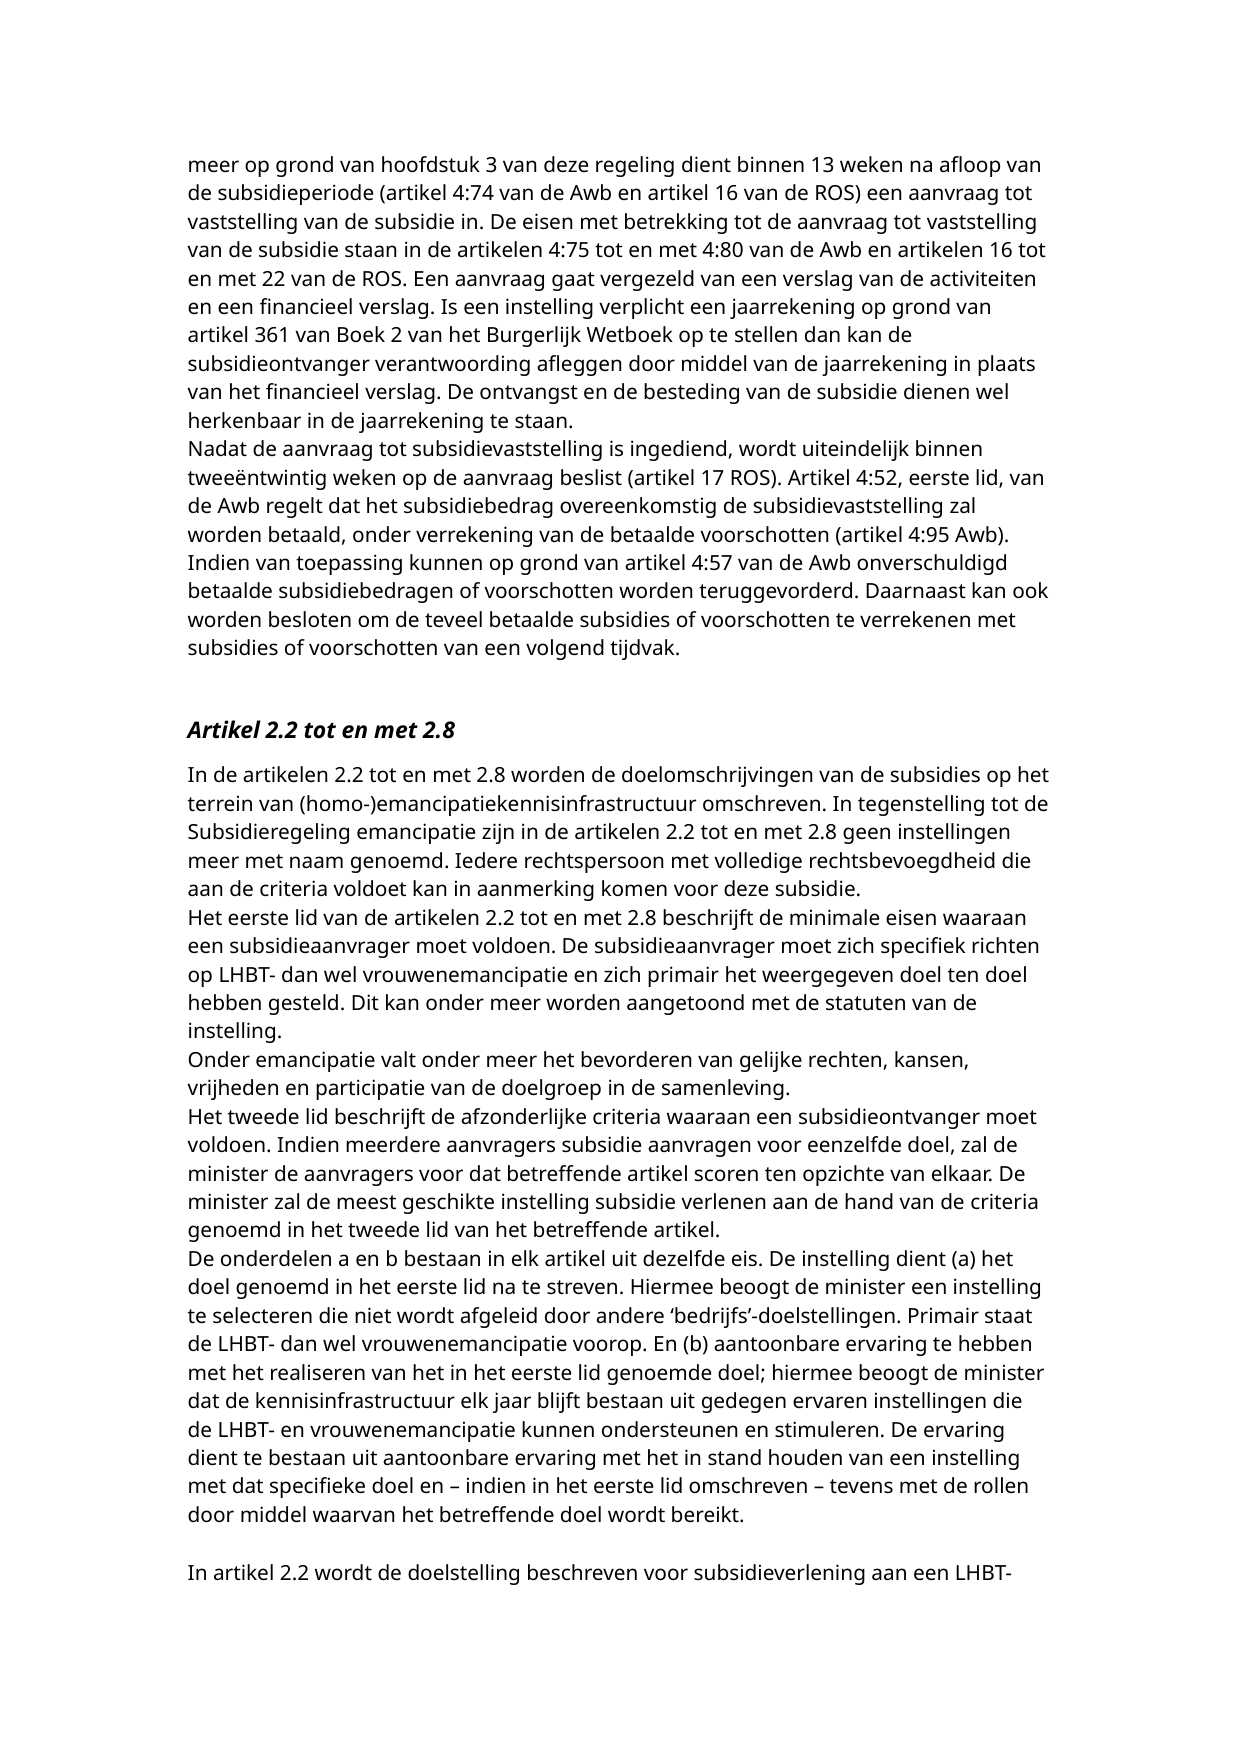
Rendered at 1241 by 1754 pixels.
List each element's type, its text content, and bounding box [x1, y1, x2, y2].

text In artikel 2.2 wordt de doelstelling beschreven voor subsidieverlening aan een LHBT- [187, 1558, 1053, 1587]
text Het eerste lid van de artikelen 2.2 tot en met 2.8 beschrijft de minimale eisen waaraan een subsidieaanvrager moet voldoen. De subsidieaanvrager moet zich specifiek richten op LHBT- dan wel vrouwenemancipatie en zich primair het weergegeven doel ten doel hebben gesteld. Dit kan onder meer worden aangetoond met de statuten van de instelling. [187, 903, 1053, 1045]
text Nadat de aanvraag tot subsidievaststelling is ingediend, wordt uiteindelijk binnen tweeëntwintig weken op de aanvraag beslist (artikel 17 ROS). Artikel 4:52, eerste lid, van de Awb regelt dat het subsidiebedrag overeenkomstig de subsidievaststelling zal worden betaald, onder verrekening van de betaalde voorschotten (artikel 4:95 Awb). Indien van toepassing kunnen op grond van artikel 4:57 van de Awb onverschuldigd betaalde subsidiebedragen of voorschotten worden teruggevorderd. Daarnaast kan ook worden besloten om de teveel betaalde subsidies of voorschotten te verrekenen met subsidies of voorschotten van een volgend tijdvak. [187, 434, 1053, 662]
text Het tweede lid beschrijft de afzonderlijke criteria waaraan een subsidieontvanger moet voldoen. Indien meerdere aanvragers subsidie aanvragen voor eenzelfde doel, zal de minister de aanvragers voor dat betreffende artikel scoren ten opzichte van elkaar. De minister zal de meest geschikte instelling subsidie verlenen aan de hand van de criteria genoemd in het tweede lid van het betreffende artikel. [187, 1102, 1053, 1244]
text In de artikelen 2.2 tot en met 2.8 worden de doelomschrijvingen van de subsidies op het terrein van (homo-)emancipatiekennisinfrastructuur omschreven. In tegenstelling tot de Subsidieregeling emancipatie zijn in de artikelen 2.2 tot en met 2.8 geen instellingen meer met naam genoemd. Iedere rechtspersoon met volledige rechtsbevoegdheid die aan de criteria voldoet kan in aanmerking komen voor deze subsidie. [187, 761, 1053, 903]
text meer op grond van hoofdstuk 3 van deze regeling dient binnen 13 weken na afloop van de subsidieperiode (artikel 4:74 van de Awb en artikel 16 van de ROS) een aanvraag tot vaststelling van de subsidie in. De eisen met betrekking tot de aanvraag tot vaststelling van de subsidie staan in de artikelen 4:75 tot en met 4:80 van de Awb en artikelen 16 tot en met 22 van de ROS. Een aanvraag gaat vergezeld van een verslag van de activiteiten en een financieel verslag. Is een instelling verplicht een jaarrekening op grond van artikel 361 van Boek 2 van het Burgerlijk Wetboek op te stellen dan kan de subsidieontvanger verantwoording afleggen door middel van de jaarrekening in plaats van het financieel verslag. De ontvangst en de besteding van de subsidie dienen wel herkenbaar in de jaarrekening te staan. [187, 150, 1053, 434]
text De onderdelen a en b bestaan in elk artikel uit dezelfde eis. De instelling dient (a) het doel genoemd in het eerste lid na te streven. Hiermee beoogt de minister een instelling te selecteren die niet wordt afgeleid door andere ‘bedrijfs’-doelstellingen. Primair staat de LHBT- dan wel vrouwenemancipatie voorop. En (b) aantoonbare ervaring te hebben met het realiseren van het in het eerste lid genoemde doel; hiermee beoogt de minister dat de kennisinfrastructuur elk jaar blijft bestaan uit gedegen ervaren instellingen die de LHBT- en vrouwenemancipatie kunnen ondersteunen en stimuleren. De ervaring dient te bestaan uit aantoonbare ervaring met het in stand houden van een instelling met dat specifieke doel en – indien in het eerste lid omschreven – tevens met de rollen door middel waarvan het betreffende doel wordt bereikt. [187, 1244, 1053, 1528]
subtitle Artikel 2.2 tot en met 2.8 [187, 714, 1053, 746]
text Onder emancipatie valt onder meer het bevorderen van gelijke rechten, kansen, vrijheden en participatie van de doelgroep in de samenleving. [187, 1045, 1053, 1102]
